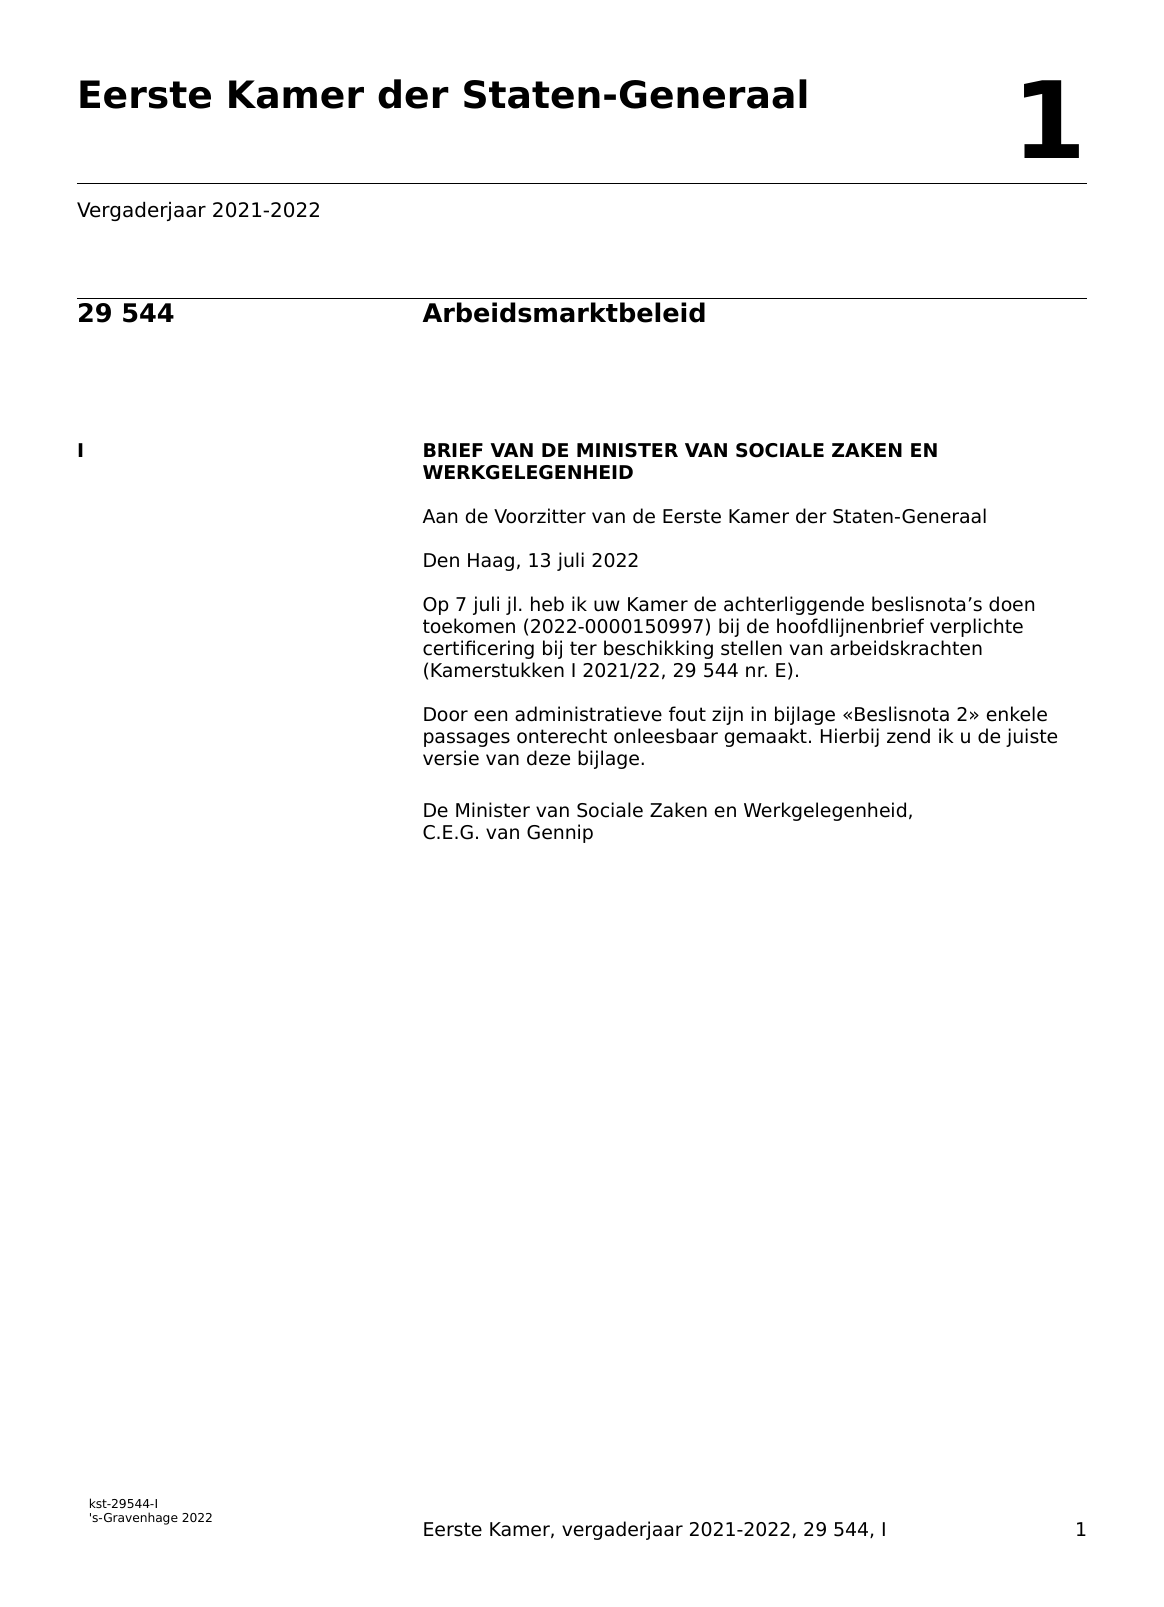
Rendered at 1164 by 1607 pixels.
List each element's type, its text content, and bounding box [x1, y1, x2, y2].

subtitle I BRIEF VAN DE MINISTER VAN SOCIALE ZAKEN EN WERKGELEGENHEID [77, 440, 1087, 484]
subtitle 29 544 Arbeidsmarktbeleid [77, 299, 1087, 329]
text Den Haag, 13 juli 2022 [422, 550, 1087, 572]
text Aan de Voorzitter van de Eerste Kamer der Staten-Generaal [422, 506, 1087, 528]
table_cell Vergaderjaar 2021-2022 [77, 184, 1087, 298]
text Op 7 juli jl. heb ik uw Kamer de achterliggende beslisnota’s doen toekomen (2022-0000150997) bij de hoofdlijnenbrief verplichte certificering bij ter beschikking stellen van arbeidskrachten (Kamerstukken I 2021/22, 29 544 nr. E). [422, 594, 1087, 682]
text 's-Gravenhage 2022 [88, 1511, 323, 1525]
table_header Eerste Kamer der Staten-Generaal [77, 59, 886, 183]
text Door een administratieve fout zijn in bijlage «Beslisnota 2» enkele passages onterecht onleesbaar gemaakt. Hierbij zend ik u de juiste versie van deze bijlage. [422, 704, 1087, 770]
table_header 1 [886, 59, 1087, 183]
text De Minister van Sociale Zaken en Werkgelegenheid, C.E.G. van Gennip [422, 800, 1087, 844]
text kst-29544-I [88, 1497, 323, 1511]
